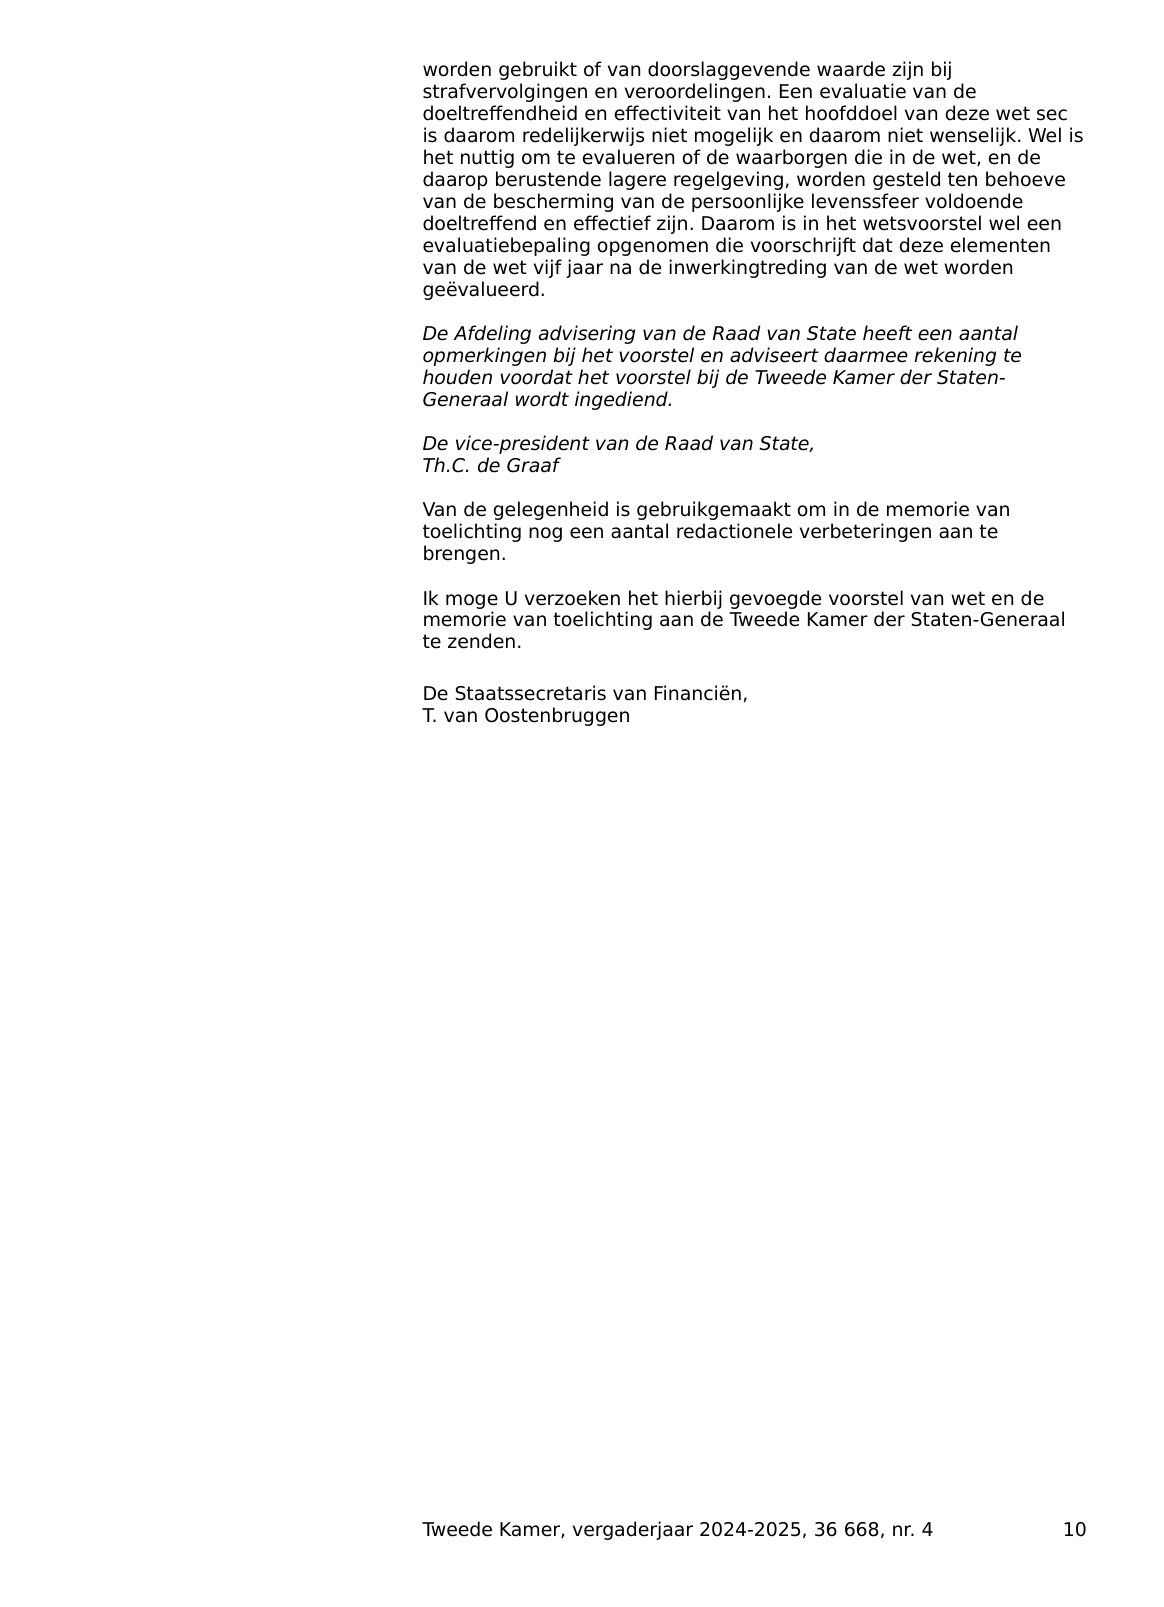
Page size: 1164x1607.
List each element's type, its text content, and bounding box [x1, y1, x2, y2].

text De Staatssecretaris van Financiën, T. van Oostenbruggen [422, 683, 1087, 727]
text worden gebruikt of van doorslaggevende waarde zijn bij strafvervolgingen en veroordelingen. Een evaluatie van de doeltreffendheid en effectiviteit van het hoofddoel van deze wet sec is daarom redelijkerwijs niet mogelijk en daarom niet wenselijk. Wel is het nuttig om te evalueren of de waarborgen die in de wet, en de daarop berustende lagere regelgeving, worden gesteld ten behoeve van de bescherming van de persoonlijke levenssfeer voldoende doeltreffend en effectief zijn. Daarom is in het wetsvoorstel wel een evaluatiebepaling opgenomen die voorschrijft dat deze elementen van de wet vijf jaar na de inwerkingtreding van de wet worden geëvalueerd. [422, 59, 1087, 301]
text Van de gelegenheid is gebruikgemaakt om in de memorie van toelichting nog een aantal redactionele verbeteringen aan te brengen. [422, 499, 1087, 565]
text De Afdeling advisering van de Raad van State heeft een aantal opmerkingen bij het voorstel en adviseert daarmee rekening te houden voordat het voorstel bij de Tweede Kamer der Staten-Generaal wordt ingediend. [422, 323, 1087, 411]
text Th.C. de Graaf [422, 455, 1087, 477]
text Ik moge U verzoeken het hierbij gevoegde voorstel van wet en de memorie van toelichting aan de Tweede Kamer der Staten-Generaal te zenden. [422, 587, 1087, 653]
text De vice-president van de Raad van State, [422, 433, 1087, 455]
